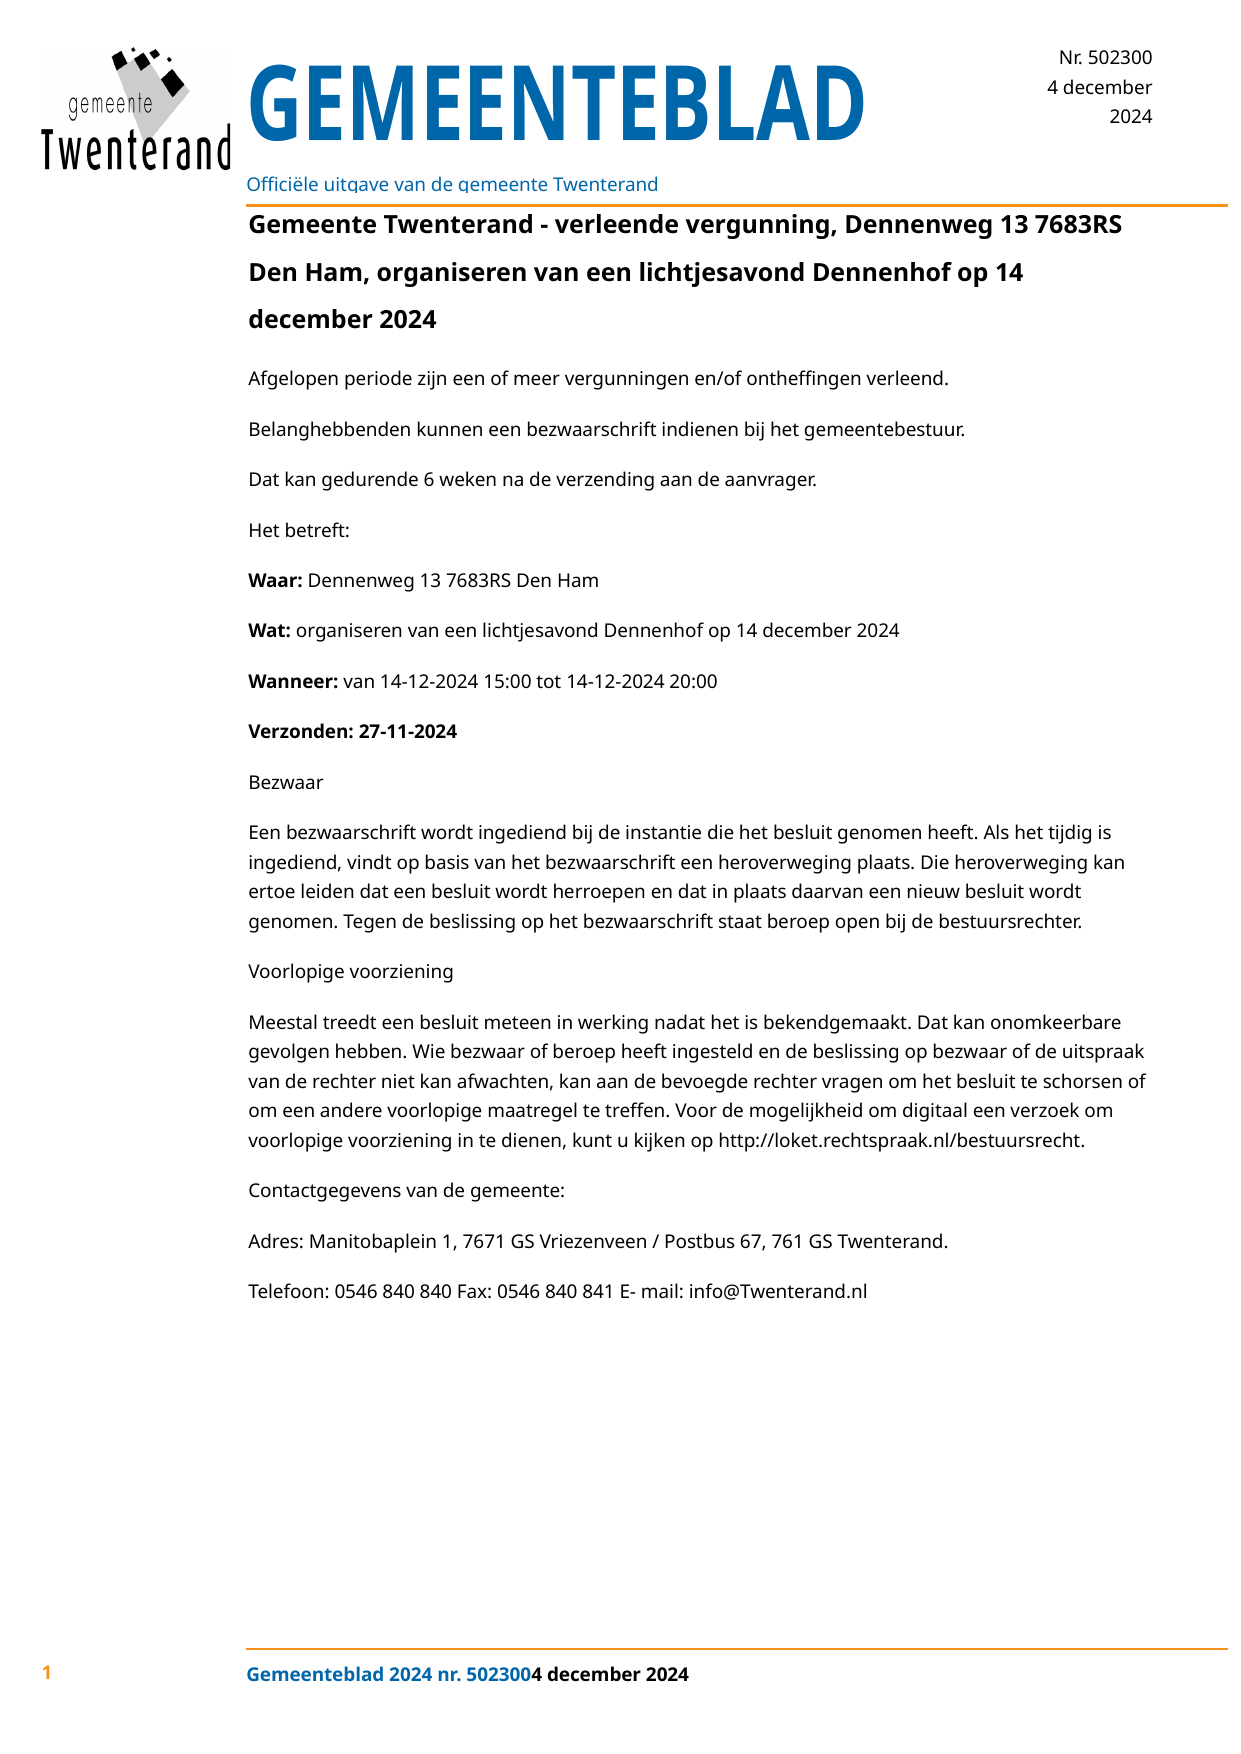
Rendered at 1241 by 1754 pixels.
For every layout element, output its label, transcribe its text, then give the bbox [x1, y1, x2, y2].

text Telefoon: 0546 840 840 Fax: 0546 840 841 E- mail: info@Twenterand.nl [248, 1278, 1152, 1304]
text Afgelopen periode zijn een of meer vergunningen en/of ontheffingen verleend. [248, 366, 1152, 391]
text Belanghebbenden kunnen een bezwaarschrift indienen bij het gemeentebestuur. [248, 416, 1152, 442]
text Wanneer: van 14-12-2024 15:00 tot 14-12-2024 20:00 [248, 668, 1152, 694]
text Waar: Dennenweg 13 7683RS Den Ham [248, 567, 1152, 593]
picture [41, 47, 231, 172]
text Verzonden: 27-11-2024 [248, 718, 1152, 744]
text Een bezwaarschrift wordt ingediend bij de instantie die het besluit genomen heeft. Als het tijdig is ingediend, vindt op basis van het bezwaarschrift een heroverweging plaats. Die heroverweging kan ertoe leiden dat een besluit wordt herroepen en dat in plaats daarvan een nieuw besluit wordt genomen. Tegen de beslissing op het bezwaarschrift staat beroep open bij de bestuursrechter. [248, 819, 1152, 934]
text Bezwaar [248, 769, 1152, 794]
text Dat kan gedurende 6 weken na de verzending aan de aanvrager. [248, 466, 1152, 492]
text Meestal treedt een besluit meteen in werking nadat het is bekendgemaakt. Dat kan onomkeerbare gevolgen hebben. Wie bezwaar of beroep heeft ingesteld en de beslissing op bezwaar of de uitspraak van de rechter niet kan afwachten, kan aan de bevoegde rechter vragen om het besluit te schorsen of om een andere voorlopige maatregel te treffen. Voor de mogelijkheid om digitaal een verzoek om voorlopige voorziening in te dienen, kunt u kijken op http://loket.rechtspraak.nl/bestuursrecht. [248, 1009, 1152, 1153]
text Adres: Manitobaplein 1, 7671 GS Vriezenveen / Postbus 67, 761 GS Twenterand. [248, 1228, 1152, 1254]
text Gemeente Twenterand - verleende vergunning, Dennenweg 13 7683RS Den Ham, organiseren van een lichtjesavond Dennenhof op 14 december 2024 [248, 207, 1152, 336]
text Het betreft: [248, 517, 1152, 542]
text Wat: organiseren van een lichtjesavond Dennenhof op 14 december 2024 [248, 618, 1152, 643]
text Voorlopige voorziening [248, 958, 1152, 984]
text Contactgegevens van de gemeente: [248, 1178, 1152, 1203]
